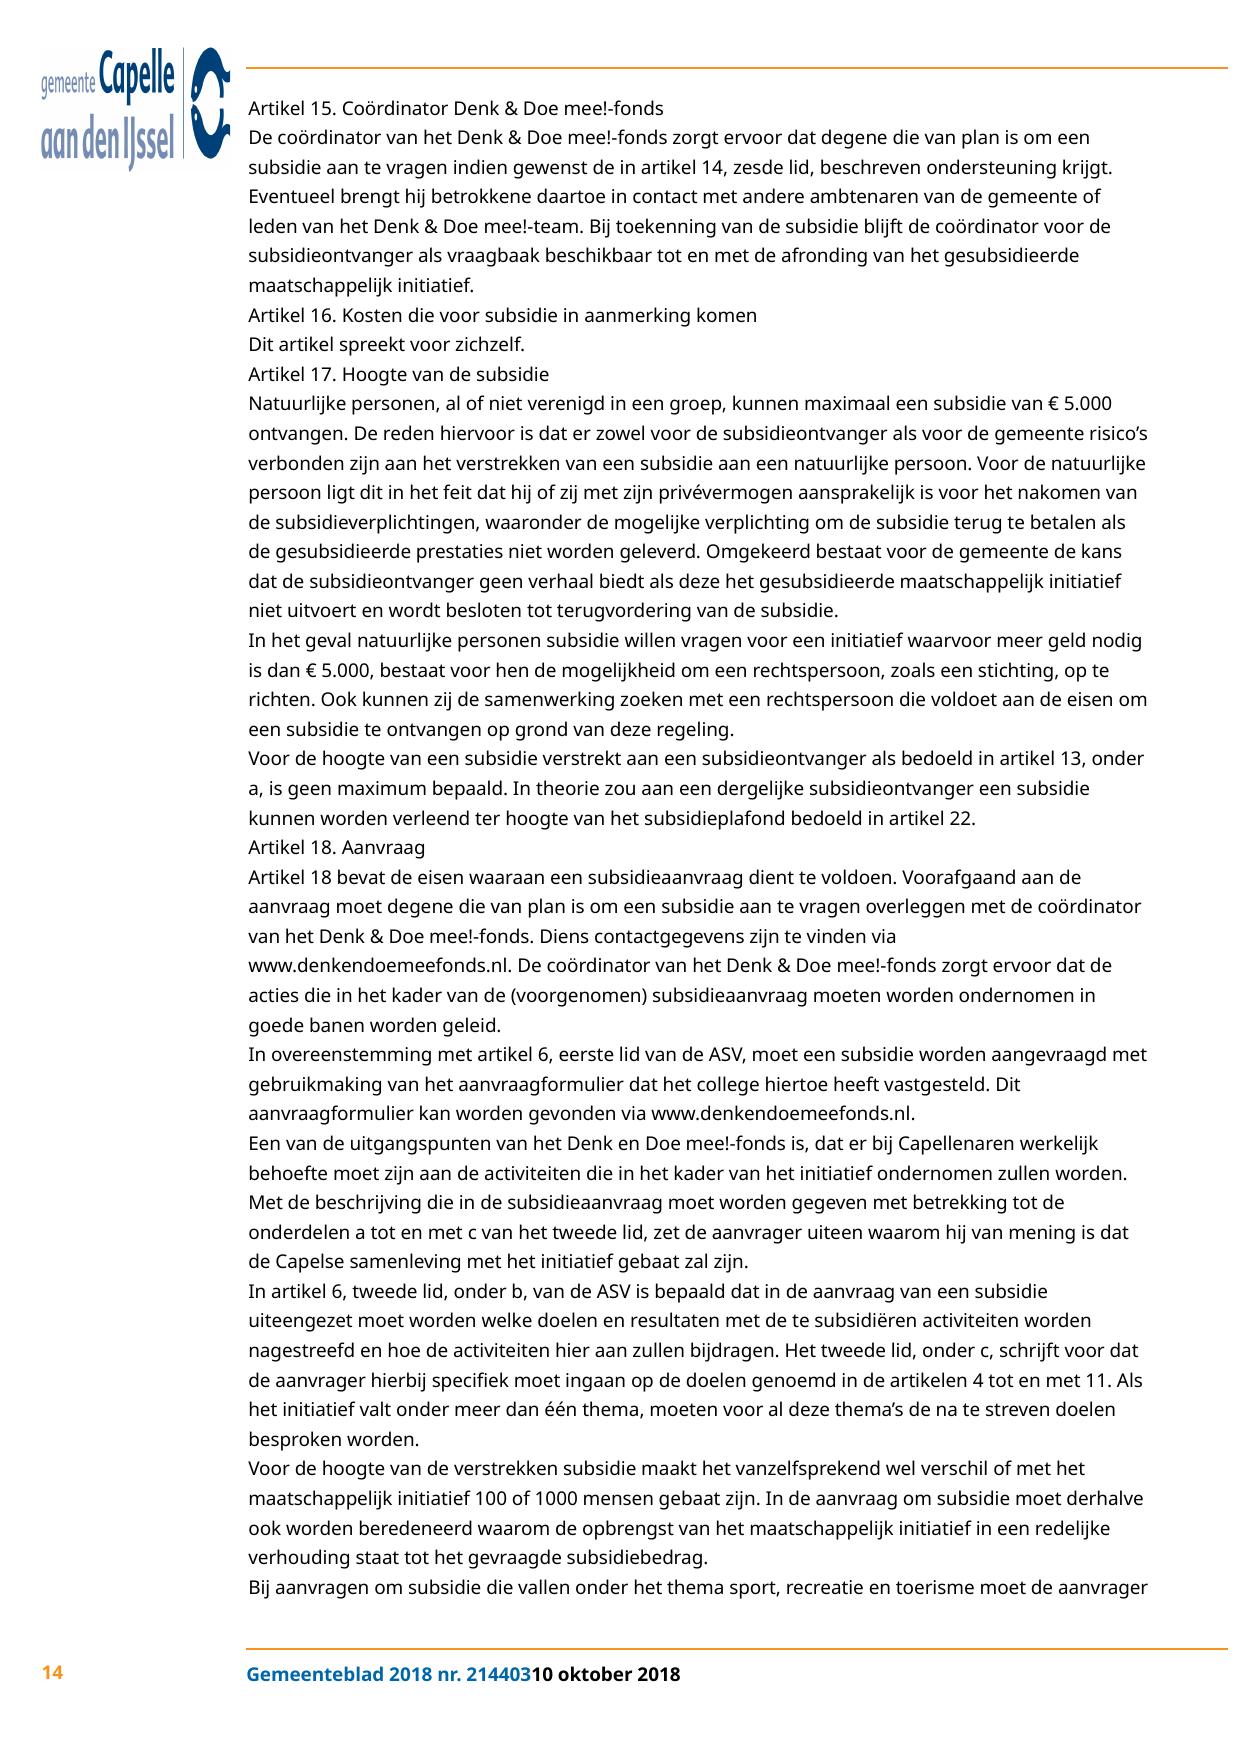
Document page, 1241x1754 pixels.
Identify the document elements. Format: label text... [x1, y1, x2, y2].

text Artikel 18. Aanvraag [248, 834, 1152, 860]
text Een van de uitgangspunten van het Denk en Doe mee!-fonds is, dat er bij Capellenaren werkelijk behoefte moet zijn aan de activiteiten die in het kader van het initiatief ondernomen zullen worden. Met de beschrijving die in de subsidieaanvraag moet worden gegeven met betrekking tot de onderdelen a tot en met c van het tweede lid, zet de aanvrager uiteen waarom hij van mening is dat de Capelse samenleving met het initiatief gebaat zal zijn. [248, 1130, 1152, 1274]
text Artikel 17. Hoogte van de subsidie [248, 361, 1152, 387]
picture [41, 47, 231, 172]
text In artikel 6, tweede lid, onder b, van de ASV is bepaald dat in de aanvraag van een subsidie uiteengezet moet worden welke doelen en resultaten met de te subsidiëren activiteiten worden nagestreefd en hoe de activiteiten hier aan zullen bijdragen. Het tweede lid, onder c, schrijft voor dat de aanvrager hierbij specifiek moet ingaan op de doelen genoemd in de artikelen 4 tot en met 11. Als het initiatief valt onder meer dan één thema, moeten voor al deze thema’s de na te streven doelen besproken worden. [248, 1278, 1152, 1452]
text Natuurlijke personen, al of niet verenigd in een groep, kunnen maximaal een subsidie van € 5.000 ontvangen. De reden hiervoor is dat er zowel voor de subsidieontvanger als voor de gemeente risico’s verbonden zijn aan het verstrekken van een subsidie aan een natuurlijke persoon. Voor de natuurlijke persoon ligt dit in het feit dat hij of zij met zijn privévermogen aansprakelijk is voor het nakomen van de subsidieverplichtingen, waaronder de mogelijke verplichting om de subsidie terug te betalen als de gesubsidieerde prestaties niet worden geleverd. Omgekeerd bestaat voor de gemeente de kans dat de subsidieontvanger geen verhaal biedt als deze het gesubsidieerde maatschappelijk initiatief niet uitvoert en wordt besloten tot terugvordering van de subsidie. [248, 391, 1152, 623]
text De coördinator van het Denk & Doe mee!-fonds zorgt ervoor dat degene die van plan is om een subsidie aan te vragen indien gewenst de in artikel 14, zesde lid, beschreven ondersteuning krijgt. Eventueel brengt hij betrokkene daartoe in contact met andere ambtenaren van de gemeente of leden van het Denk & Doe mee!-team. Bij toekenning van de subsidie blijft de coördinator voor de subsidieontvanger als vraagbaak beschikbaar tot en met de afronding van het gesubsidieerde maatschappelijk initiatief. [248, 124, 1152, 298]
text Dit artikel spreekt voor zichzelf. [248, 331, 1152, 357]
text Artikel 16. Kosten die voor subsidie in aanmerking komen [248, 302, 1152, 328]
text Voor de hoogte van een subsidie verstrekt aan een subsidieontvanger als bedoeld in artikel 13, onder a, is geen maximum bepaald. In theorie zou aan een dergelijke subsidieontvanger een subsidie kunnen worden verleend ter hoogte van het subsidieplafond bedoeld in artikel 22. [248, 746, 1152, 831]
text Voor de hoogte van de verstrekken subsidie maakt het vanzelfsprekend wel verschil of met het maatschappelijk initiatief 100 of 1000 mensen gebaat zijn. In de aanvraag om subsidie moet derhalve ook worden beredeneerd waarom de opbrengst van het maatschappelijk initiatief in een redelijke verhouding staat tot het gevraagde subsidiebedrag. [248, 1456, 1152, 1570]
text In overeenstemming met artikel 6, eerste lid van de ASV, moet een subsidie worden aangevraagd met gebruikmaking van het aanvraagformulier dat het college hiertoe heeft vastgesteld. Dit aanvraagformulier kan worden gevonden via www.denkendoemeefonds.nl. [248, 1041, 1152, 1126]
text Artikel 15. Coördinator Denk & Doe mee!-fonds [248, 95, 1152, 121]
text Artikel 18 bevat de eisen waaraan een subsidieaanvraag dient te voldoen. Voorafgaand aan de aanvraag moet degene die van plan is om een subsidie aan te vragen overleggen met de coördinator van het Denk & Doe mee!-fonds. Diens contactgegevens zijn te vinden via www.denkendoemeefonds.nl. De coördinator van het Denk & Doe mee!-fonds zorgt ervoor dat de acties die in het kader van de (voorgenomen) subsidieaanvraag moeten worden ondernomen in goede banen worden geleid. [248, 864, 1152, 1038]
text Bij aanvragen om subsidie die vallen onder het thema sport, recreatie en toerisme moet de aanvrager [248, 1574, 1152, 1600]
text In het geval natuurlijke personen subsidie willen vragen voor een initiatief waarvoor meer geld nodig is dan € 5.000, bestaat voor hen de mogelijkheid om een rechtspersoon, zoals een stichting, op te richten. Ook kunnen zij de samenwerking zoeken met een rechtspersoon die voldoet aan de eisen om een subsidie te ontvangen op grond van deze regeling. [248, 627, 1152, 742]
